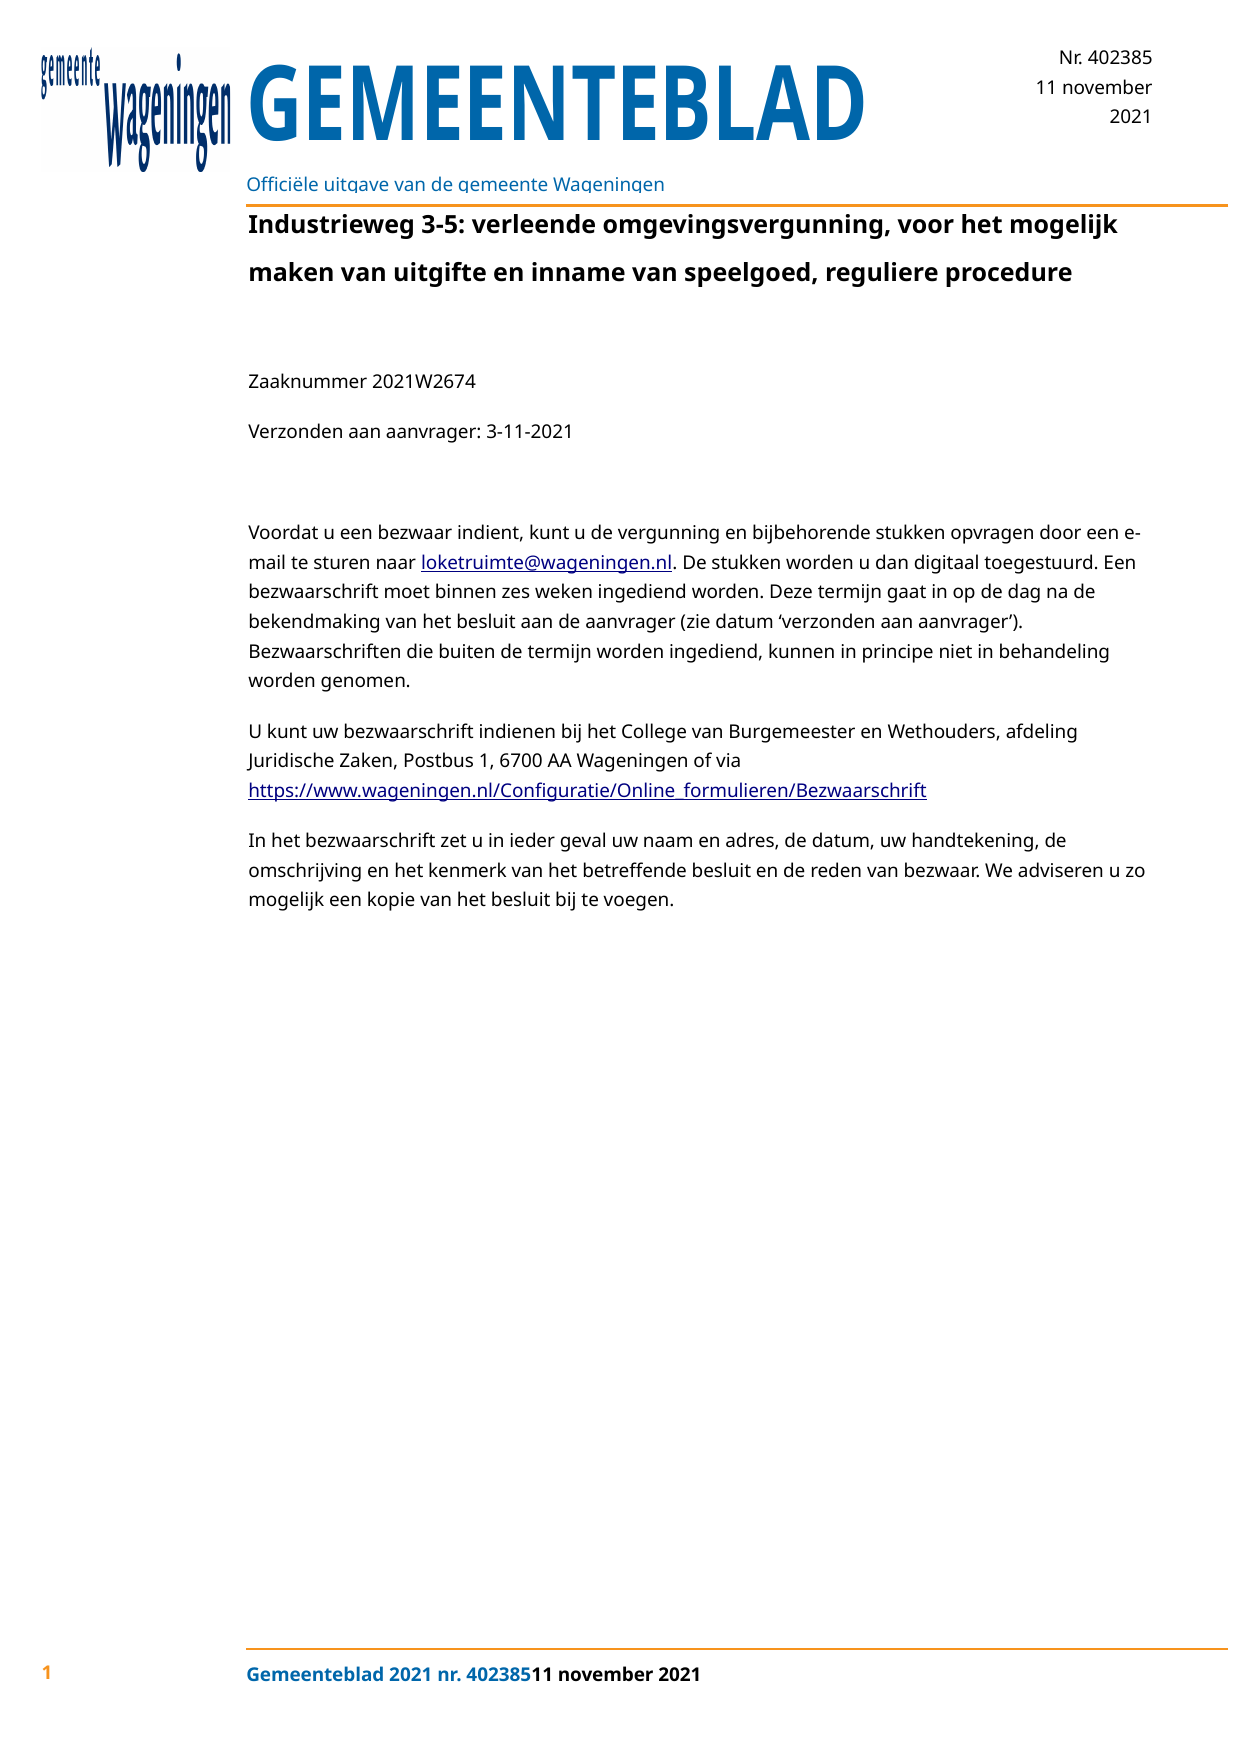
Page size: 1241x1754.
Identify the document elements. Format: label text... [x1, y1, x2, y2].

text U kunt uw bezwaarschrift indienen bij het College van Burgemeester en Wethouders, afdeling Juridische Zaken, Postbus 1, 6700 AA Wageningen of via https://www.wageningen.nl/Configuratie/Online_formulieren/Bezwaarschrift [248, 718, 1152, 803]
text Verzonden aan aanvrager: 3-11-2021 [248, 419, 1152, 444]
text Voordat u een bezwaar indient, kunt u de vergunning en bijbehorende stukken opvragen door een e-mail te sturen naar loketruimte@wageningen.nl. De stukken worden u dan digitaal toegestuurd. Een bezwaarschrift moet binnen zes weken ingediend worden. Deze termijn gaat in op de dag na de bekendmaking van het besluit aan de aanvrager (zie datum ‘verzonden aan aanvrager’). Bezwaarschriften die buiten de termijn worden ingediend, kunnen in principe niet in behandeling worden genomen. [248, 519, 1152, 693]
text In het bezwaarschrift zet u in ieder geval uw naam en adres, de datum, uw handtekening, de omschrijving en het kenmerk van het betreffende besluit en de reden van bezwaar. We adviseren u zo mogelijk een kopie van het besluit bij te voegen. [248, 827, 1152, 912]
text Industrieweg 3-5: verleende omgevingsvergunning, voor het mogelijk maken van uitgifte en inname van speelgoed, reguliere procedure [248, 207, 1152, 288]
text Zaaknummer 2021W2674 [248, 368, 1152, 394]
picture [41, 47, 231, 172]
